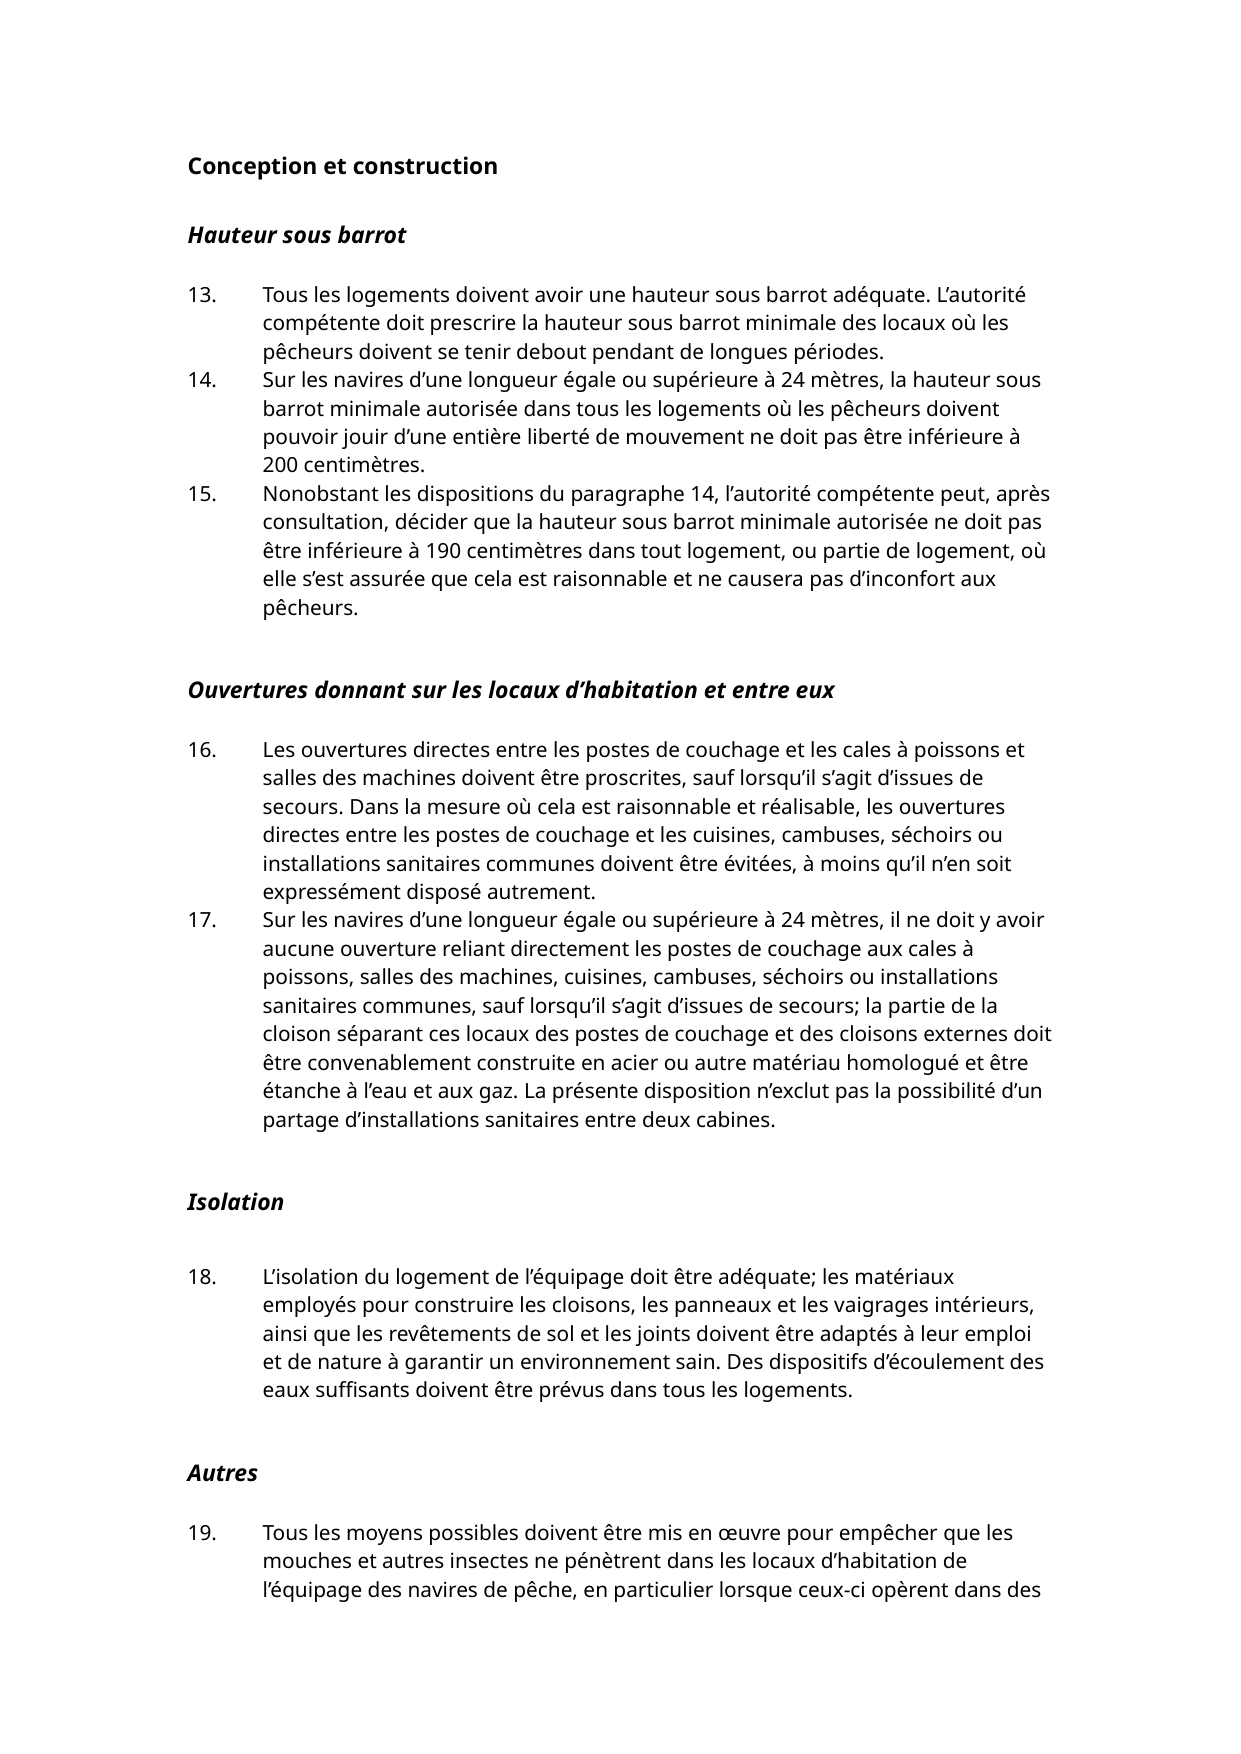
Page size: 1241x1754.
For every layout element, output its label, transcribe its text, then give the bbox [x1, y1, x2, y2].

list Tous les logements doivent avoir une hauteur sous barrot adéquate. L’autorité compétente doit prescrire la hauteur sous barrot minimale des locaux où les pêcheurs doivent se tenir debout pendant de longues périodes. [187, 280, 1053, 365]
subtitle Hauteur sous barrot [187, 219, 1053, 250]
subtitle Conception et construction [187, 150, 1053, 181]
list Nonobstant les dispositions du paragraphe 14, l’autorité compétente peut, après consultation, décider que la hauteur sous barrot minimale autorisée ne doit pas être inférieure à 190 centimètres dans tout logement, ou partie de logement, où elle s’est assurée que cela est raisonnable et ne causera pas d’inconfort aux pêcheurs. [187, 479, 1053, 621]
subtitle Ouvertures donnant sur les locaux d’habitation et entre eux [187, 674, 1053, 705]
list Sur les navires d’une longueur égale ou supérieure à 24 mètres, la hauteur sous barrot minimale autorisée dans tous les logements où les pêcheurs doivent pouvoir jouir d’une entière liberté de mouvement ne doit pas être inférieure à 200 centimètres. [187, 365, 1053, 479]
list L’isolation du logement de l’équipage doit être adéquate; les matériaux employés pour construire les cloisons, les panneaux et les vaigrages intérieurs, ainsi que les revêtements de sol et les joints doivent être adaptés à leur emploi et de nature à garantir un environnement sain. Des dispositifs d’écoulement des eaux suffisants doivent être prévus dans tous les logements. [187, 1262, 1053, 1404]
subtitle Isolation [187, 1186, 1053, 1217]
list Les ouvertures directes entre les postes de couchage et les cales à poissons et salles des machines doivent être proscrites, sauf lorsqu’il s’agit d’issues de secours. Dans la mesure où cela est raisonnable et réalisable, les ouvertures directes entre les postes de couchage et les cuisines, cambuses, séchoirs ou installations sanitaires communes doivent être évitées, à moins qu’il n’en soit expressément disposé autrement. [187, 735, 1053, 906]
subtitle Autres [187, 1457, 1053, 1488]
list Tous les moyens possibles doivent être mis en œuvre pour empêcher que les mouches et autres insectes ne pénètrent dans les locaux d’habitation de l’équipage des navires de pêche, en particulier lorsque ceux-ci opèrent dans des [187, 1518, 1053, 1603]
list Sur les navires d’une longueur égale ou supérieure à 24 mètres, il ne doit y avoir aucune ouverture reliant directement les postes de couchage aux cales à poissons, salles des machines, cuisines, cambuses, séchoirs ou installations sanitaires communes, sauf lorsqu’il s’agit d’issues de secours; la partie de la cloison séparant ces locaux des postes de couchage et des cloisons externes doit être convenablement construite en acier ou autre matériau homologué et être étanche à l’eau et aux gaz. La présente disposition n’exclut pas la possibilité d’un partage d’installations sanitaires entre deux cabines. [187, 906, 1053, 1133]
